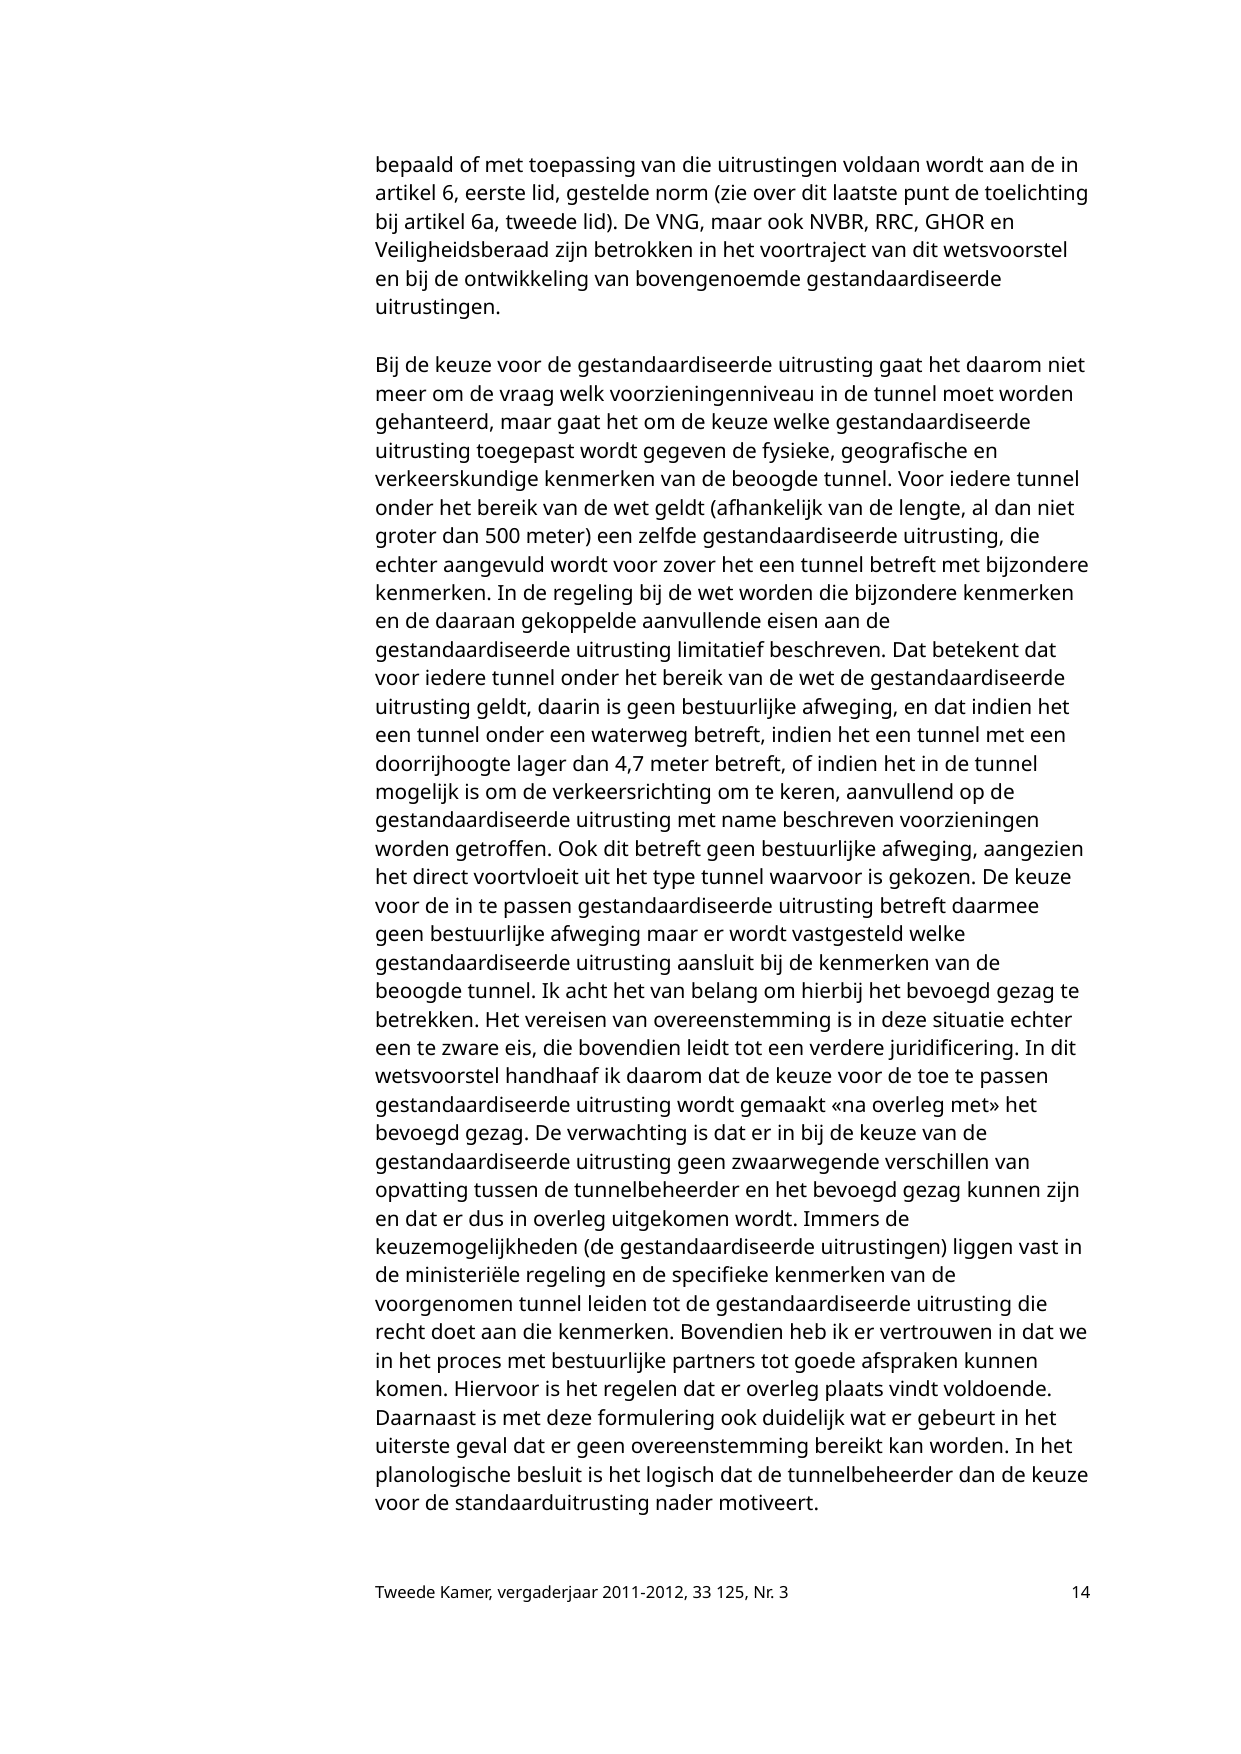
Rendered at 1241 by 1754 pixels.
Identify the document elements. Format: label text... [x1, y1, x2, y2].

text bepaald of met toepassing van die uitrustingen voldaan wordt aan de in artikel 6, eerste lid, gestelde norm (zie over dit laatste punt de toelichting bij artikel 6a, tweede lid). De VNG, maar ook NVBR, RRC, GHOR en Veiligheidsberaad zijn betrokken in het voortraject van dit wetsvoorstel en bij de ontwikkeling van bovengenoemde gestandaardiseerde uitrustingen. [375, 150, 1090, 321]
text Bij de keuze voor de gestandaardiseerde uitrusting gaat het daarom niet meer om de vraag welk voorzieningenniveau in de tunnel moet worden gehanteerd, maar gaat het om de keuze welke gestandaardiseerde uitrusting toegepast wordt gegeven de fysieke, geografische en verkeerskundige kenmerken van de beoogde tunnel. Voor iedere tunnel onder het bereik van de wet geldt (afhankelijk van de lengte, al dan niet groter dan 500 meter) een zelfde gestandaardiseerde uitrusting, die echter aangevuld wordt voor zover het een tunnel betreft met bijzondere kenmerken. In de regeling bij de wet worden die bijzondere kenmerken en de daaraan gekoppelde aanvullende eisen aan de gestandaardiseerde uitrusting limitatief beschreven. Dat betekent dat voor iedere tunnel onder het bereik van de wet de gestandaardiseerde uitrusting geldt, daarin is geen bestuurlijke afweging, en dat indien het een tunnel onder een waterweg betreft, indien het een tunnel met een doorrijhoogte lager dan 4,7 meter betreft, of indien het in de tunnel mogelijk is om de verkeersrichting om te keren, aanvullend op de gestandaardiseerde uitrusting met name beschreven voorzieningen worden getroffen. Ook dit betreft geen bestuurlijke afweging, aangezien het direct voortvloeit uit het type tunnel waarvoor is gekozen. De keuze voor de in te passen gestandaardiseerde uitrusting betreft daarmee geen bestuurlijke afweging maar er wordt vastgesteld welke gestandaardiseerde uitrusting aansluit bij de kenmerken van de beoogde tunnel. Ik acht het van belang om hierbij het bevoegd gezag te betrekken. Het vereisen van overeenstemming is in deze situatie echter een te zware eis, die bovendien leidt tot een verdere juridificering. In dit wetsvoorstel handhaaf ik daarom dat de keuze voor de toe te passen gestandaardiseerde uitrusting wordt gemaakt «na overleg met» het bevoegd gezag. De verwachting is dat er in bij de keuze van de gestandaardiseerde uitrusting geen zwaarwegende verschillen van opvatting tussen de tunnelbeheerder en het bevoegd gezag kunnen zijn en dat er dus in overleg uitgekomen wordt. Immers de keuzemogelijkheden (de gestandaardiseerde uitrustingen) liggen vast in de ministeriële regeling en de specifieke kenmerken van de voorgenomen tunnel leiden tot de gestandaardiseerde uitrusting die recht doet aan die kenmerken. Bovendien heb ik er vertrouwen in dat we in het proces met bestuurlijke partners tot goede afspraken kunnen komen. Hiervoor is het regelen dat er overleg plaats vindt voldoende. Daarnaast is met deze formulering ook duidelijk wat er gebeurt in het uiterste geval dat er geen overeenstemming bereikt kan worden. In het planologische besluit is het logisch dat de tunnelbeheerder dan de keuze voor de standaarduitrusting nader motiveert. [375, 351, 1090, 1517]
